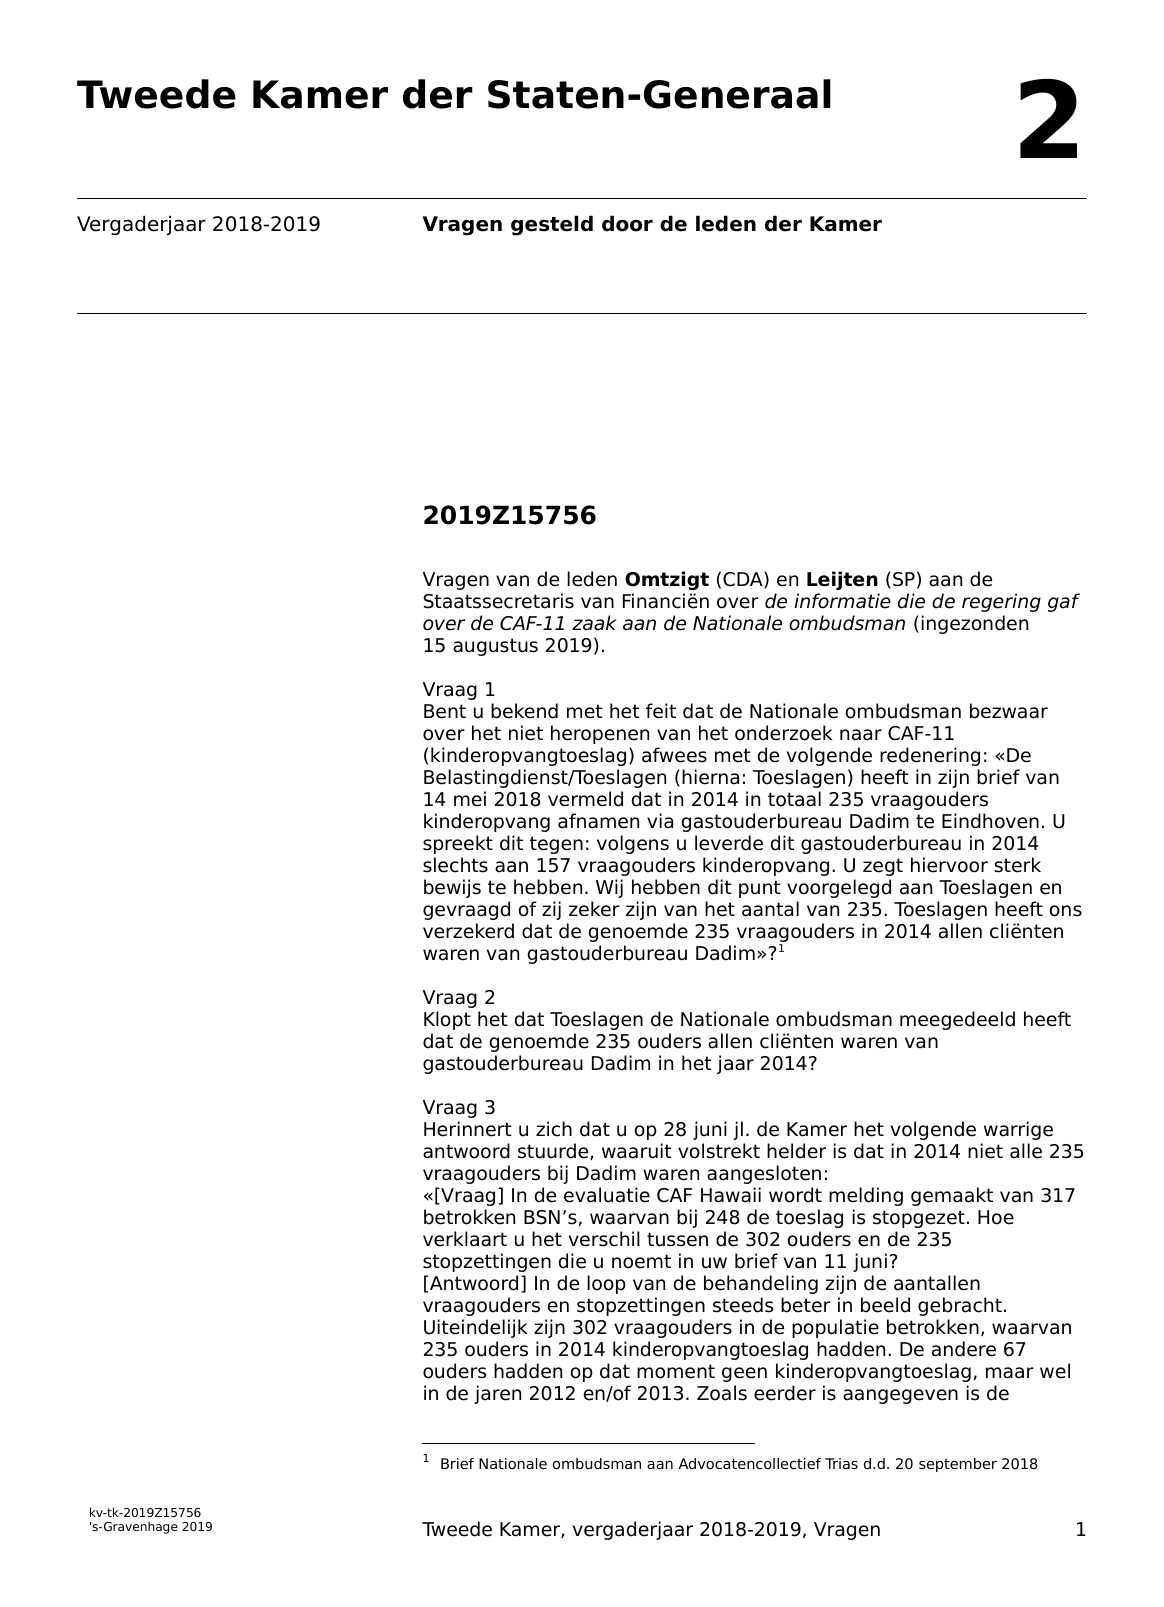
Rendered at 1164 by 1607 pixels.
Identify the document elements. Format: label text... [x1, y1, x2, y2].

text 2019Z15756 [422, 501, 1087, 531]
text kv-tk-2019Z15756 [88, 1506, 323, 1520]
text [Antwoord] In de loop van de behandeling zijn de aantallen vraagouders en stopzettingen steeds beter in beeld gebracht. Uiteindelijk zijn 302 vraagouders in de populatie betrokken, waarvan 235 ouders in 2014 kinderopvangtoeslag hadden. De andere 67 ouders hadden op dat moment geen kinderopvangtoeslag, maar wel in de jaren 2012 en/of 2013. Zoals eerder is aangegeven is de [422, 1273, 1087, 1404]
table_cell Vragen gesteld door de leden der Kamer [422, 199, 1087, 313]
text 's-Gravenhage 2019 [88, 1520, 323, 1534]
table_cell Vergaderjaar 2018-2019 [77, 199, 422, 313]
text Herinnert u zich dat u op 28 juni jl. de Kamer het volgende warrige antwoord stuurde, waaruit volstrekt helder is dat in 2014 niet alle 235 vraagouders bij Dadim waren aangesloten: [422, 1119, 1087, 1185]
text Vraag 3 [422, 1097, 1087, 1119]
text Vraag 1 [422, 679, 1087, 701]
text Brief Nationale ombudsman aan Advocatencollectief Trias d.d. 20 september 2018 [422, 1452, 1087, 1474]
table_header 2 [886, 59, 1087, 198]
text Vraag 2 [422, 987, 1087, 1009]
text Bent u bekend met het feit dat de Nationale ombudsman bezwaar over het niet heropenen van het onderzoek naar CAF-11 (kinderopvangtoeslag) afwees met de volgende redenering: «De Belastingdienst/Toeslagen (hierna: Toeslagen) heeft in zijn brief van 14 mei 2018 vermeld dat in 2014 in totaal 235 vraagouders kinderopvang afnamen via gastouderbureau Dadim te Eindhoven. U spreekt dit tegen: volgens u leverde dit gastouderbureau in 2014 slechts aan 157 vraagouders kinderopvang. U zegt hiervoor sterk bewijs te hebben. Wij hebben dit punt voorgelegd aan Toeslagen en gevraagd of zij zeker zijn van het aantal van 235. Toeslagen heeft ons verzekerd dat de genoemde 235 vraagouders in 2014 allen cliënten waren van gastouderbureau Dadim»? [422, 701, 1087, 964]
text «[Vraag] In de evaluatie CAF Hawaii wordt melding gemaakt van 317 betrokken BSN’s, waarvan bij 248 de toeslag is stopgezet. Hoe verklaart u het verschil tussen de 302 ouders en de 235 stopzettingen die u noemt in uw brief van 11 juni? [422, 1185, 1087, 1273]
text Vragen van de leden Omtzigt (CDA) en Leijten (SP) aan de Staatssecretaris van Financiën over de informatie die de regering gaf over de CAF-11 zaak aan de Nationale ombudsman (ingezonden 15 augustus 2019). [422, 569, 1087, 657]
text Klopt het dat Toeslagen de Nationale ombudsman meegedeeld heeft dat de genoemde 235 ouders allen cliënten waren van gastouderbureau Dadim in het jaar 2014? [422, 1009, 1087, 1075]
table_header Tweede Kamer der Staten-Generaal [77, 59, 886, 198]
